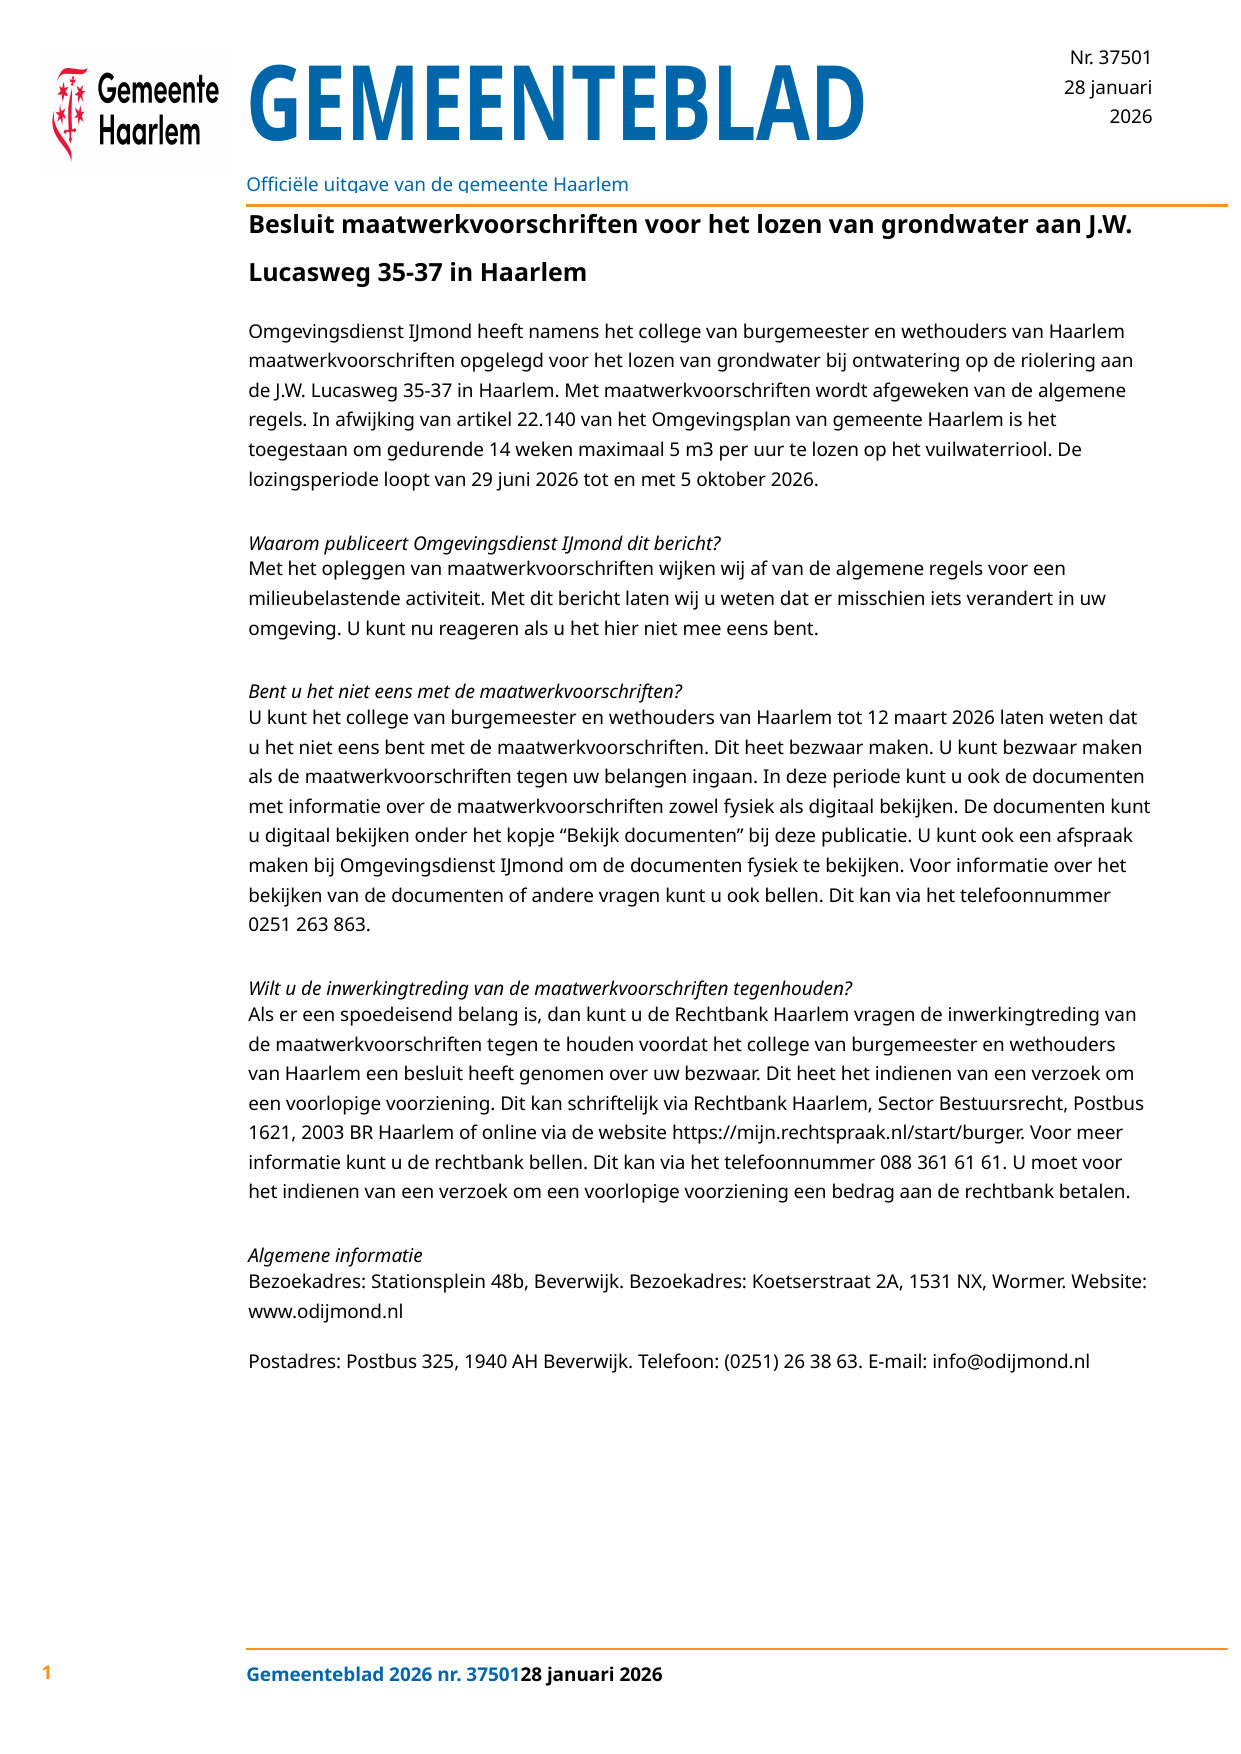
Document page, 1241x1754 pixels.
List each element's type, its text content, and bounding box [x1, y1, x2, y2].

text Waarom publiceert Omgevingsdienst IJmond dit bericht? [248, 530, 1152, 556]
text Bent u het niet eens met de maatwerkvoorschriften? [248, 679, 1152, 704]
text Wilt u de inwerkingtreding van de maatwerkvoorschriften tegenhouden? [248, 975, 1152, 1001]
text U kunt het college van burgemeester en wethouders van Haarlem tot 12 maart 2026 laten weten dat u het niet eens bent met de maatwerkvoorschriften. Dit heet bezwaar maken. U kunt bezwaar maken als de maatwerkvoorschriften tegen uw belangen ingaan. In deze periode kunt u ook de documenten met informatie over de maatwerkvoorschriften zowel fysiek als digitaal bekijken. De documenten kunt u digitaal bekijken onder het kopje “Bekijk documenten” bij deze publicatie. U kunt ook een afspraak maken bij Omgevingsdienst IJmond om de documenten fysiek te bekijken. Voor informatie over het bekijken van de documenten of andere vragen kunt u ook bellen. Dit kan via het telefoonnummer 0251 263 863. [248, 704, 1152, 937]
text Postadres: Postbus 325, 1940 AH Beverwijk. Telefoon: (0251) 26 38 63. E-mail: info@odijmond.nl [248, 1348, 1152, 1374]
text Bezoekadres: Stationsplein 48b, Beverwijk. Bezoekadres: Koetserstraat 2A, 1531 NX, Wormer. Website: www.odijmond.nl [248, 1268, 1152, 1324]
text Met het opleggen van maatwerkvoorschriften wijken wij af van de algemene regels voor een milieubelastende activiteit. Met dit bericht laten wij u weten dat er misschien iets verandert in uw omgeving. U kunt nu reageren als u het hier niet mee eens bent. [248, 556, 1152, 640]
text Besluit maatwerkvoorschriften voor het lozen van grondwater aan J.W. Lucasweg 35-37 in Haarlem [248, 207, 1152, 288]
text Omgevingsdienst IJmond heeft namens het college van burgemeester en wethouders van Haarlem maatwerkvoorschriften opgelegd voor het lozen van grondwater bij ontwatering op de riolering aan de J.W. Lucasweg 35-37 in Haarlem. Met maatwerkvoorschriften wordt afgeweken van de algemene regels. In afwijking van artikel 22.140 van het Omgevingsplan van gemeente Haarlem is het toegestaan om gedurende 14 weken maximaal 5 m3 per uur te lozen op het vuilwaterriool. De lozingsperiode loopt van 29 juni 2026 tot en met 5 oktober 2026. [248, 318, 1152, 492]
picture [41, 47, 231, 172]
text Als er een spoedeisend belang is, dan kunt u de Rechtbank Haarlem vragen de inwerkingtreding van de maatwerkvoorschriften tegen te houden voordat het college van burgemeester en wethouders van Haarlem een besluit heeft genomen over uw bezwaar. Dit heet het indienen van een verzoek om een voorlopige voorziening. Dit kan schriftelijk via Rechtbank Haarlem, Sector Bestuursrecht, Postbus 1621, 2003 BR Haarlem of online via de website https://mijn.rechtspraak.nl/start/burger. Voor meer informatie kunt u de rechtbank bellen. Dit kan via het telefoonnummer 088 361 61 61. U moet voor het indienen van een verzoek om een voorlopige voorziening een bedrag aan de rechtbank betalen. [248, 1001, 1152, 1204]
text Algemene informatie [248, 1243, 1152, 1268]
